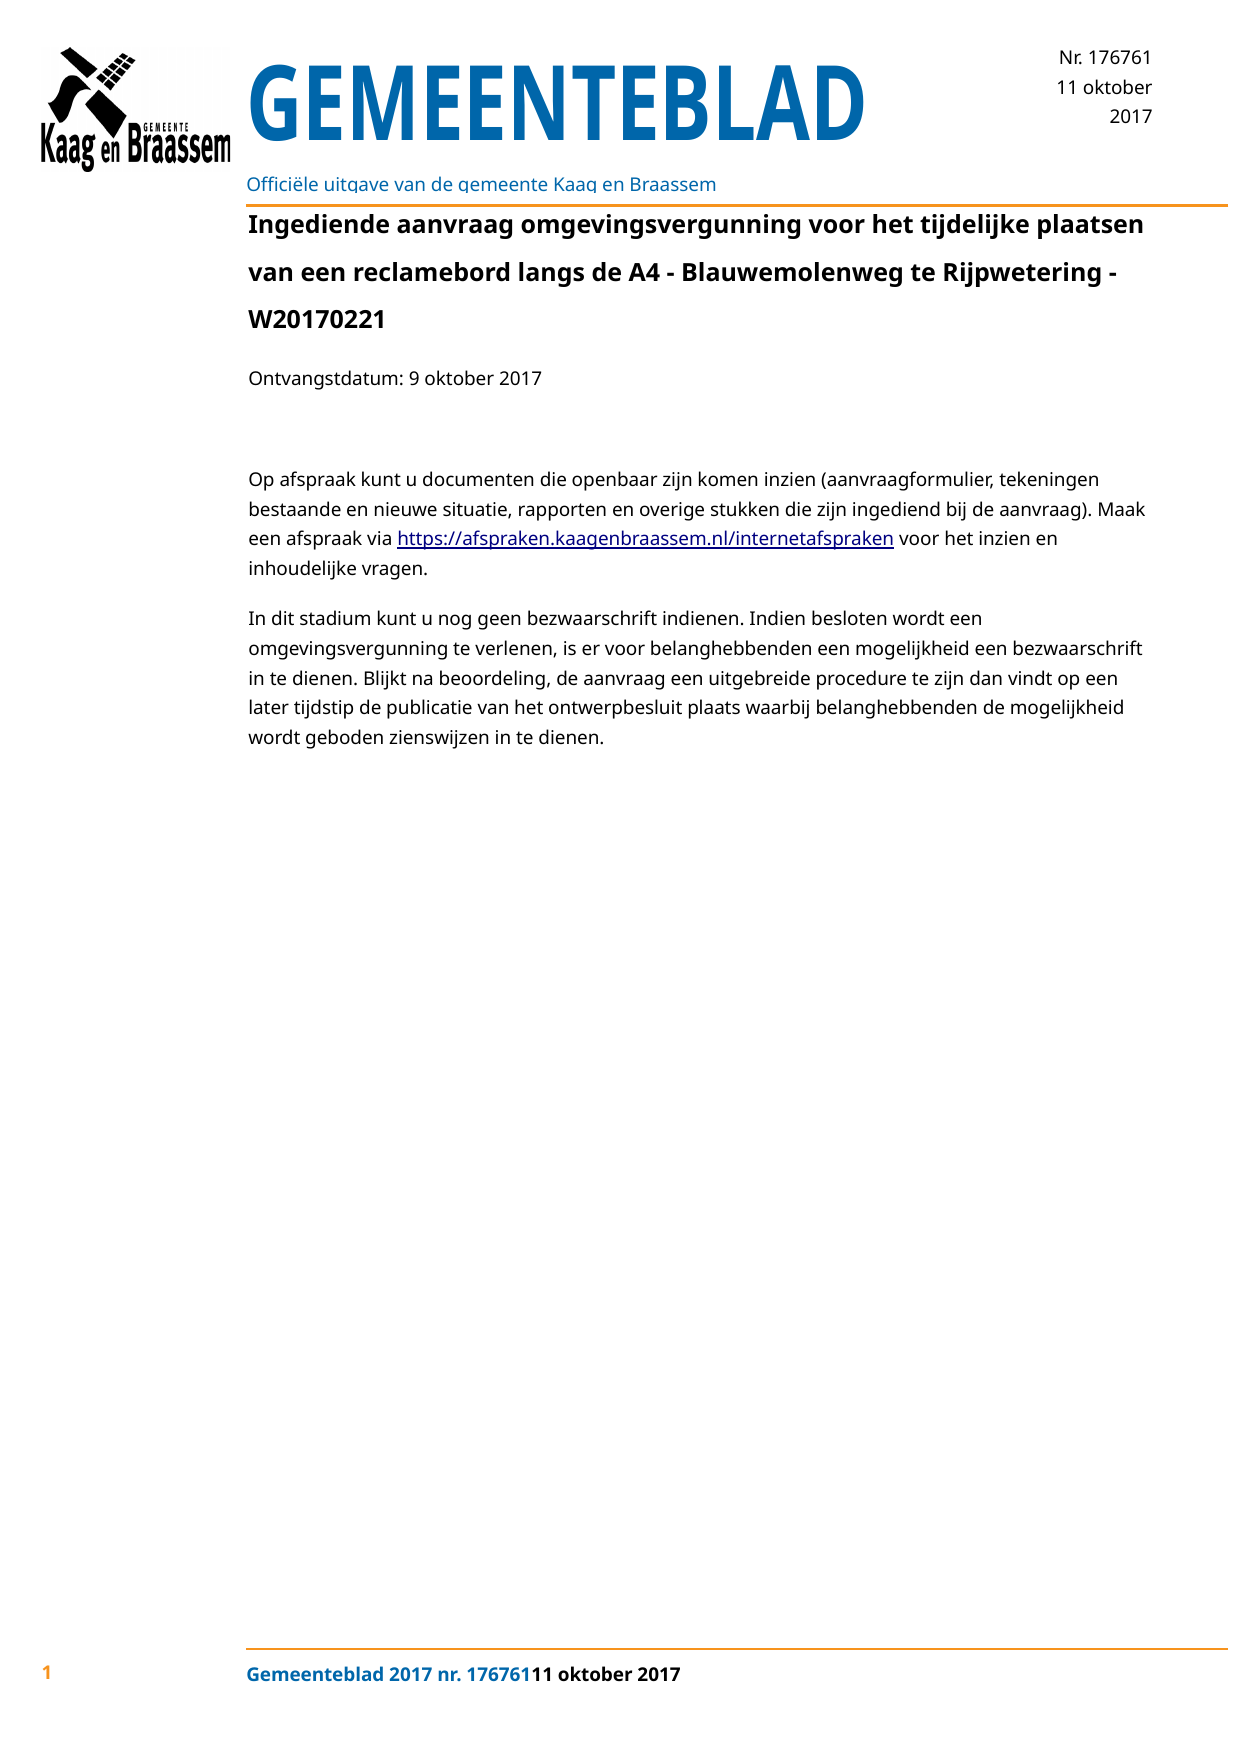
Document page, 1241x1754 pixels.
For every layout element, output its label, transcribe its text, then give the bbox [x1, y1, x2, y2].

picture [41, 47, 231, 172]
text Ontvangstdatum: 9 oktober 2017 [248, 366, 1152, 391]
text Op afspraak kunt u documenten die openbaar zijn komen inzien (aanvraagformulier, tekeningen bestaande en nieuwe situatie, rapporten en overige stukken die zijn ingediend bij de aanvraag). Maak een afspraak via https://afspraken.kaagenbraassem.nl/internetafspraken voor het inzien en inhoudelijke vragen. [248, 466, 1152, 581]
text Ingediende aanvraag omgevingsvergunning voor het tijdelijke plaatsen van een reclamebord langs de A4 - Blauwemolenweg te Rijpwetering - W20170221 [248, 207, 1152, 336]
text In dit stadium kunt u nog geen bezwaarschrift indienen. Indien besloten wordt een omgevingsvergunning te verlenen, is er voor belanghebbenden een mogelijkheid een bezwaarschrift in te dienen. Blijkt na beoordeling, de aanvraag een uitgebreide procedure te zijn dan vindt op een later tijdstip de publicatie van het ontwerpbesluit plaats waarbij belanghebbenden de mogelijkheid wordt geboden zienswijzen in te dienen. [248, 606, 1152, 749]
